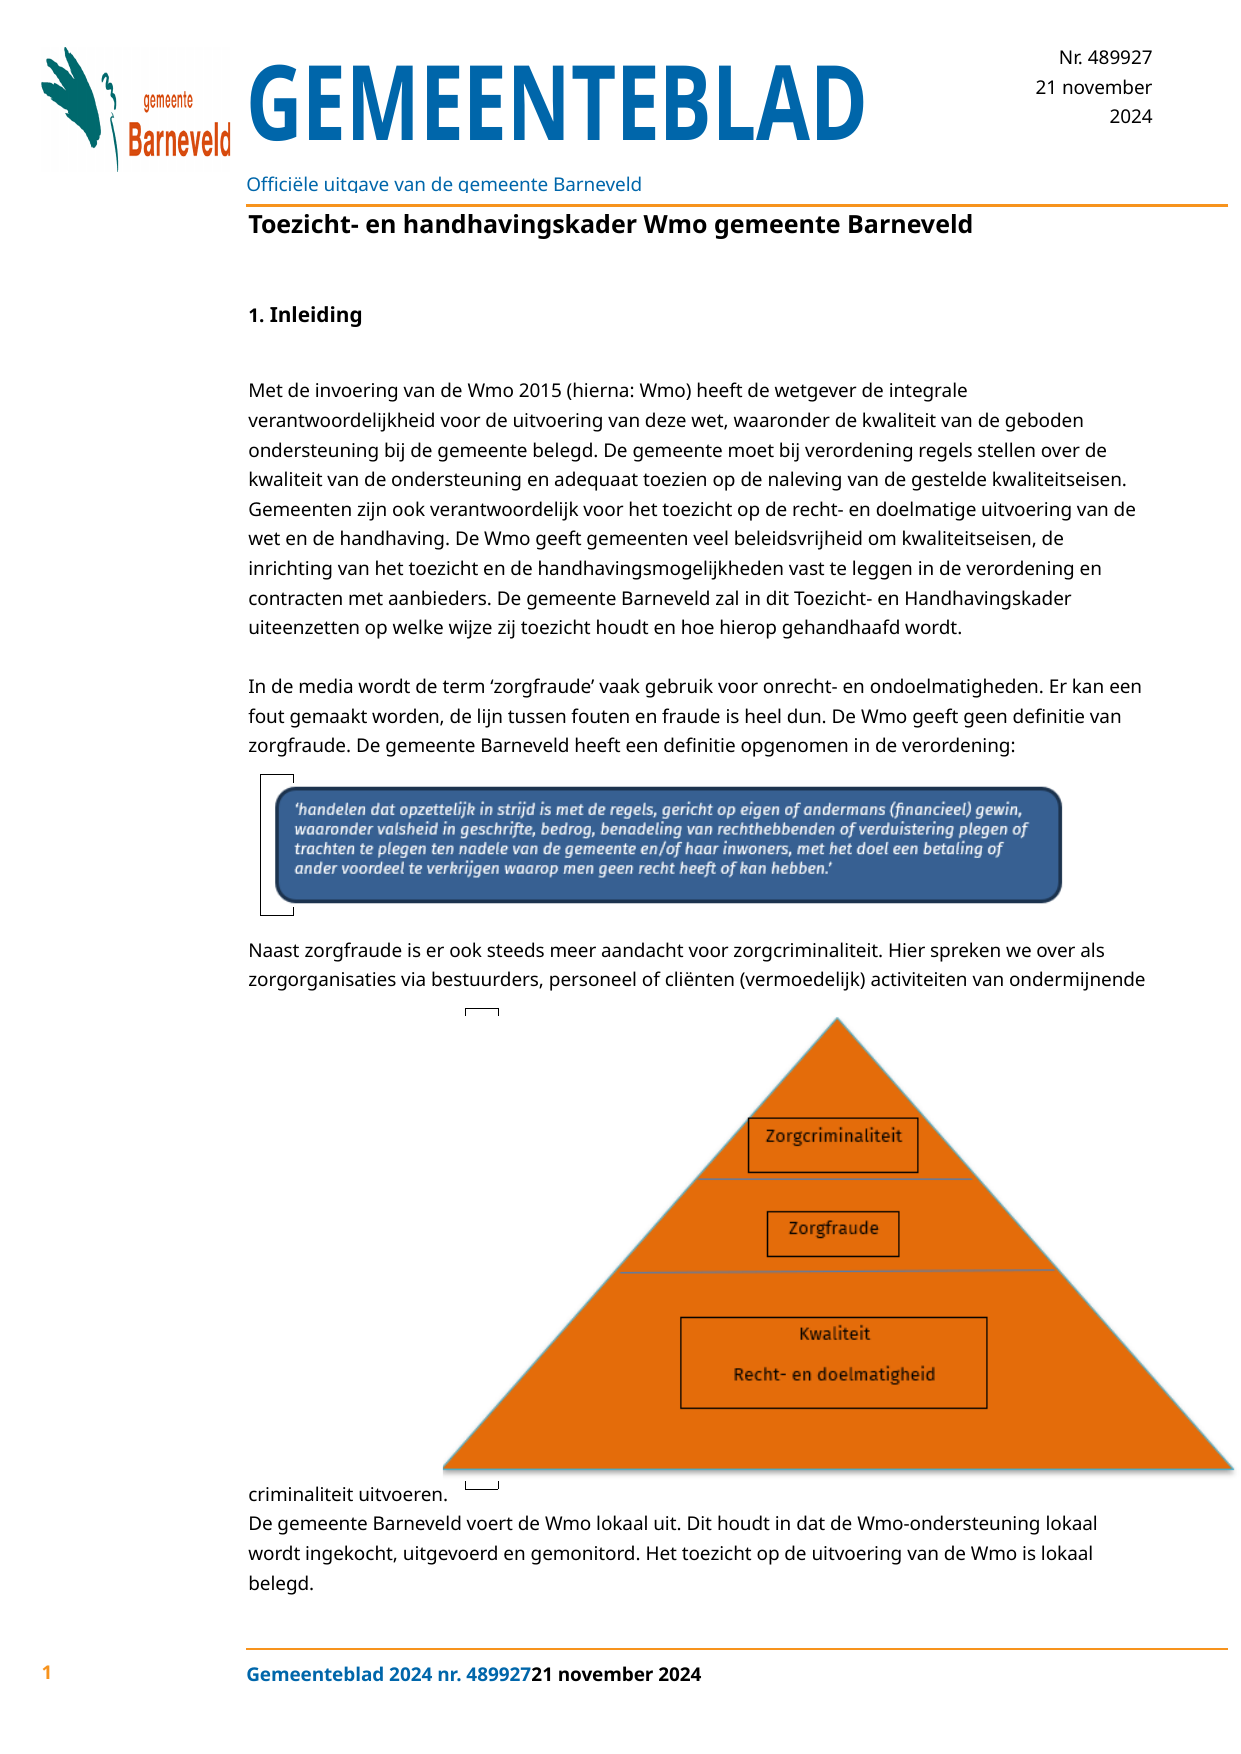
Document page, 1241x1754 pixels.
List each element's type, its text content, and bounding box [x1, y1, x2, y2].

text De gemeente Barneveld voert de Wmo lokaal uit. Dit houdt in dat de Wmo-ondersteuning lokaal wordt ingekocht, uitgevoerd en gemonitord. Het toezicht op de uitvoering van de Wmo is lokaal belegd. [248, 1511, 1152, 1596]
text 1. Inleiding [248, 300, 1152, 328]
text Met de invoering van de Wmo 2015 (hierna: Wmo) heeft de wetgever de integrale verantwoordelijkheid voor de uitvoering van deze wet, waaronder de kwaliteit van de geboden ondersteuning bij de gemeente belegd. De gemeente moet bij verordening regels stellen over de kwaliteit van de ondersteuning en adequaat toezien op de naleving van de gestelde kwaliteitseisen. Gemeenten zijn ook verantwoordelijk voor het toezicht op de recht- en doelmatige uitvoering van de wet en de handhaving. De Wmo geeft gemeenten veel beleidsvrijheid om kwaliteitseisen, de inrichting van het toezicht en de handhavingsmogelijkheden vast te leggen in de verordening en contracten met aanbieders. De gemeente Barneveld zal in dit Toezicht- en Handhavingskader uiteenzetten op welke wijze zij toezicht houdt en hoe hierop gehandhaafd wordt. [248, 378, 1152, 640]
picture [442, 1016, 1240, 1481]
picture [268, 783, 1067, 907]
text Naast zorgfraude is er ook steeds meer aandacht voor zorgcriminaliteit. Hier spreken we over als zorgorganisaties via bestuurders, personeel of cliënten (vermoedelijk) activiteiten van ondermijnende criminaliteit uitvoeren. [248, 937, 1152, 1507]
text In de media wordt de term ‘zorgfraude’ vaak gebruik voor onrecht- en ondoelmatigheden. Er kan een fout gemaakt worden, de lijn tussen fouten en fraude is heel dun. De Wmo geeft geen definitie van zorgfraude. De gemeente Barneveld heeft een definitie opgenomen in de verordening: [248, 673, 1152, 758]
picture [41, 47, 231, 172]
text Toezicht- en handhavingskader Wmo gemeente Barneveld [248, 207, 1152, 241]
